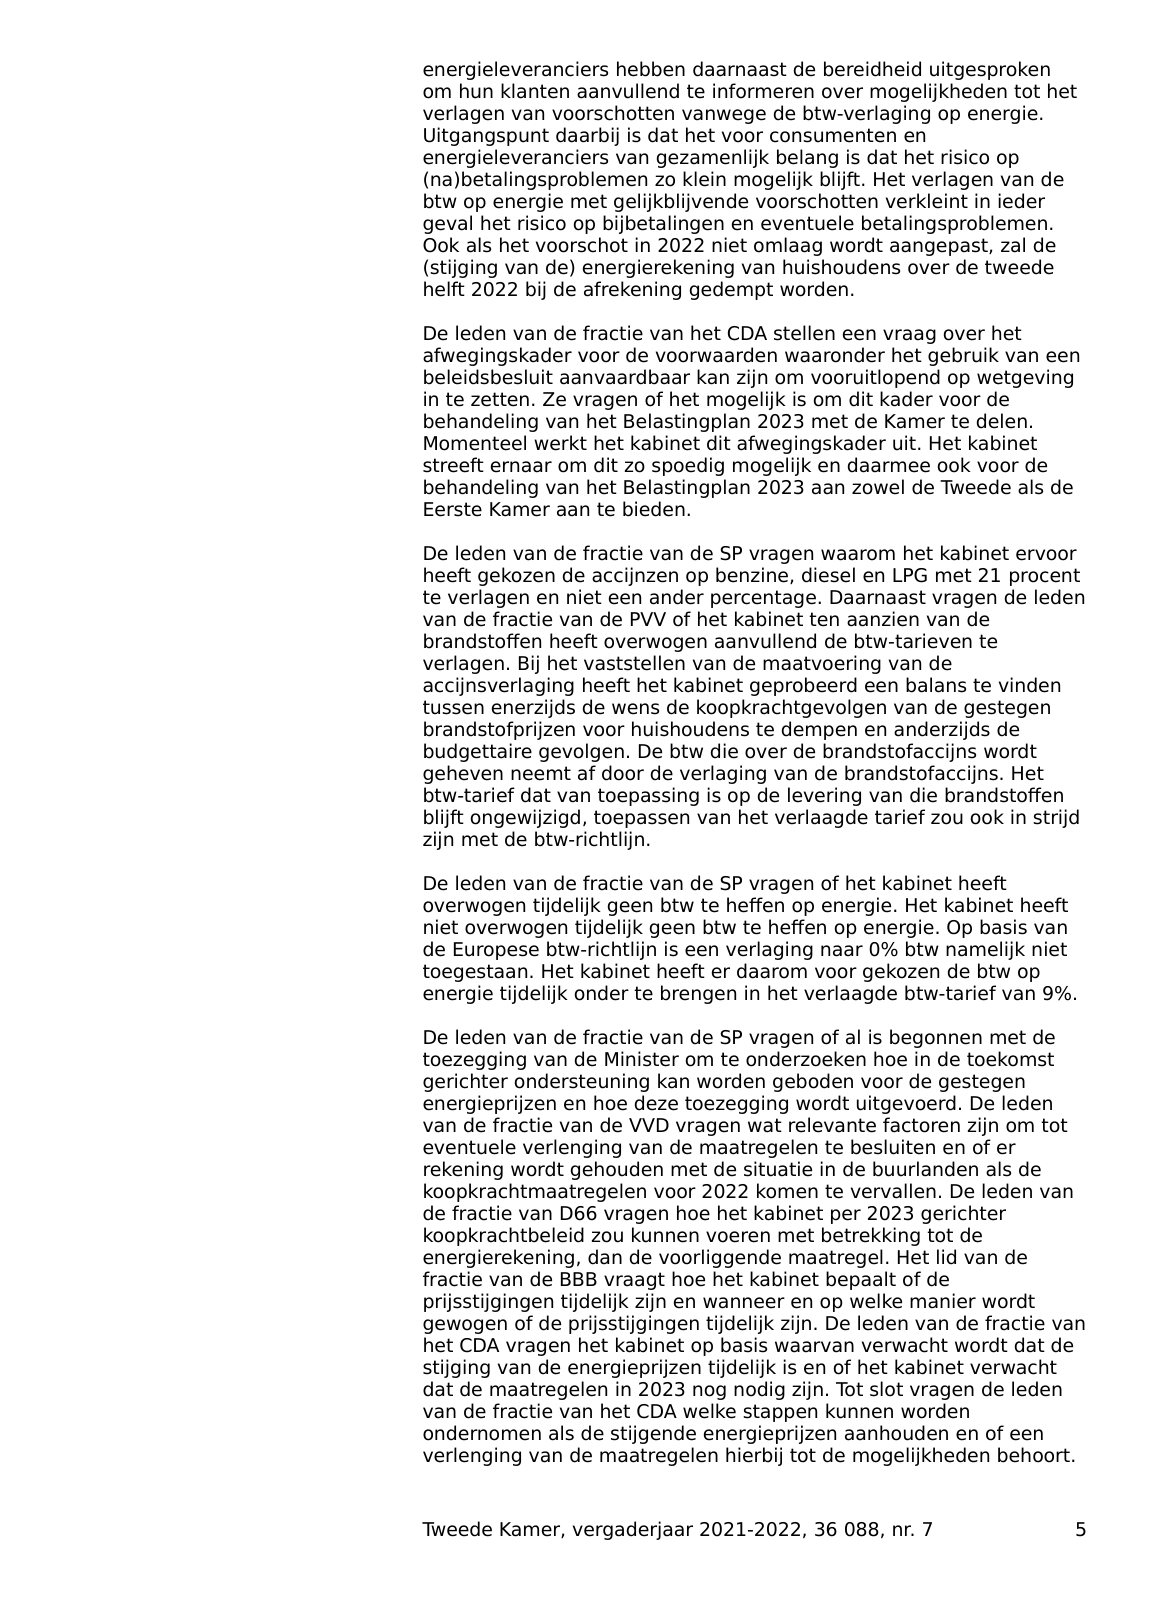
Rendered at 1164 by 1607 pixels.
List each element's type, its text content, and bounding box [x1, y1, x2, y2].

text De leden van de fractie van de SP vragen of het kabinet heeft overwogen tijdelijk geen btw te heffen op energie. Het kabinet heeft niet overwogen tijdelijk geen btw te heffen op energie. Op basis van de Europese btw-richtlijn is een verlaging naar 0% btw namelijk niet toegestaan. Het kabinet heeft er daarom voor gekozen de btw op energie tijdelijk onder te brengen in het verlaagde btw-tarief van 9%. [422, 873, 1087, 1005]
text De leden van de fractie van het CDA stellen een vraag over het afwegingskader voor de voorwaarden waaronder het gebruik van een beleidsbesluit aanvaardbaar kan zijn om vooruitlopend op wetgeving in te zetten. Ze vragen of het mogelijk is om dit kader voor de behandeling van het Belastingplan 2023 met de Kamer te delen. Momenteel werkt het kabinet dit afwegingskader uit. Het kabinet streeft ernaar om dit zo spoedig mogelijk en daarmee ook voor de behandeling van het Belastingplan 2023 aan zowel de Tweede als de Eerste Kamer aan te bieden. [422, 323, 1087, 521]
text De leden van de fractie van de SP vragen waarom het kabinet ervoor heeft gekozen de accijnzen op benzine, diesel en LPG met 21 procent te verlagen en niet een ander percentage. Daarnaast vragen de leden van de fractie van de PVV of het kabinet ten aanzien van de brandstoffen heeft overwogen aanvullend de btw-tarieven te verlagen. Bij het vaststellen van de maatvoering van de accijnsverlaging heeft het kabinet geprobeerd een balans te vinden tussen enerzijds de wens de koopkrachtgevolgen van de gestegen brandstofprijzen voor huishoudens te dempen en anderzijds de budgettaire gevolgen. De btw die over de brandstofaccijns wordt geheven neemt af door de verlaging van de brandstofaccijns. Het btw-tarief dat van toepassing is op de levering van die brandstoffen blijft ongewijzigd, toepassen van het verlaagde tarief zou ook in strijd zijn met de btw-richtlijn. [422, 543, 1087, 851]
text energieleveranciers hebben daarnaast de bereidheid uitgesproken om hun klanten aanvullend te informeren over mogelijkheden tot het verlagen van voorschotten vanwege de btw-verlaging op energie. Uitgangspunt daarbij is dat het voor consumenten en energieleveranciers van gezamenlijk belang is dat het risico op (na)betalingsproblemen zo klein mogelijk blijft. Het verlagen van de btw op energie met gelijkblijvende voorschotten verkleint in ieder geval het risico op bijbetalingen en eventuele betalingsproblemen. Ook als het voorschot in 2022 niet omlaag wordt aangepast, zal de (stijging van de) energierekening van huishoudens over de tweede helft 2022 bij de afrekening gedempt worden. [422, 59, 1087, 301]
text De leden van de fractie van de SP vragen of al is begonnen met de toezegging van de Minister om te onderzoeken hoe in de toekomst gerichter ondersteuning kan worden geboden voor de gestegen energieprijzen en hoe deze toezegging wordt uitgevoerd. De leden van de fractie van de VVD vragen wat relevante factoren zijn om tot eventuele verlenging van de maatregelen te besluiten en of er rekening wordt gehouden met de situatie in de buurlanden als de koopkrachtmaatregelen voor 2022 komen te vervallen. De leden van de fractie van D66 vragen hoe het kabinet per 2023 gerichter koopkrachtbeleid zou kunnen voeren met betrekking tot de energierekening, dan de voorliggende maatregel. Het lid van de fractie van de BBB vraagt hoe het kabinet bepaalt of de prijsstijgingen tijdelijk zijn en wanneer en op welke manier wordt gewogen of de prijsstijgingen tijdelijk zijn. De leden van de fractie van het CDA vragen het kabinet op basis waarvan verwacht wordt dat de stijging van de energieprijzen tijdelijk is en of het kabinet verwacht dat de maatregelen in 2023 nog nodig zijn. Tot slot vragen de leden van de fractie van het CDA welke stappen kunnen worden ondernomen als de stijgende energieprijzen aanhouden en of een verlenging van de maatregelen hierbij tot de mogelijkheden behoort. [422, 1027, 1087, 1467]
